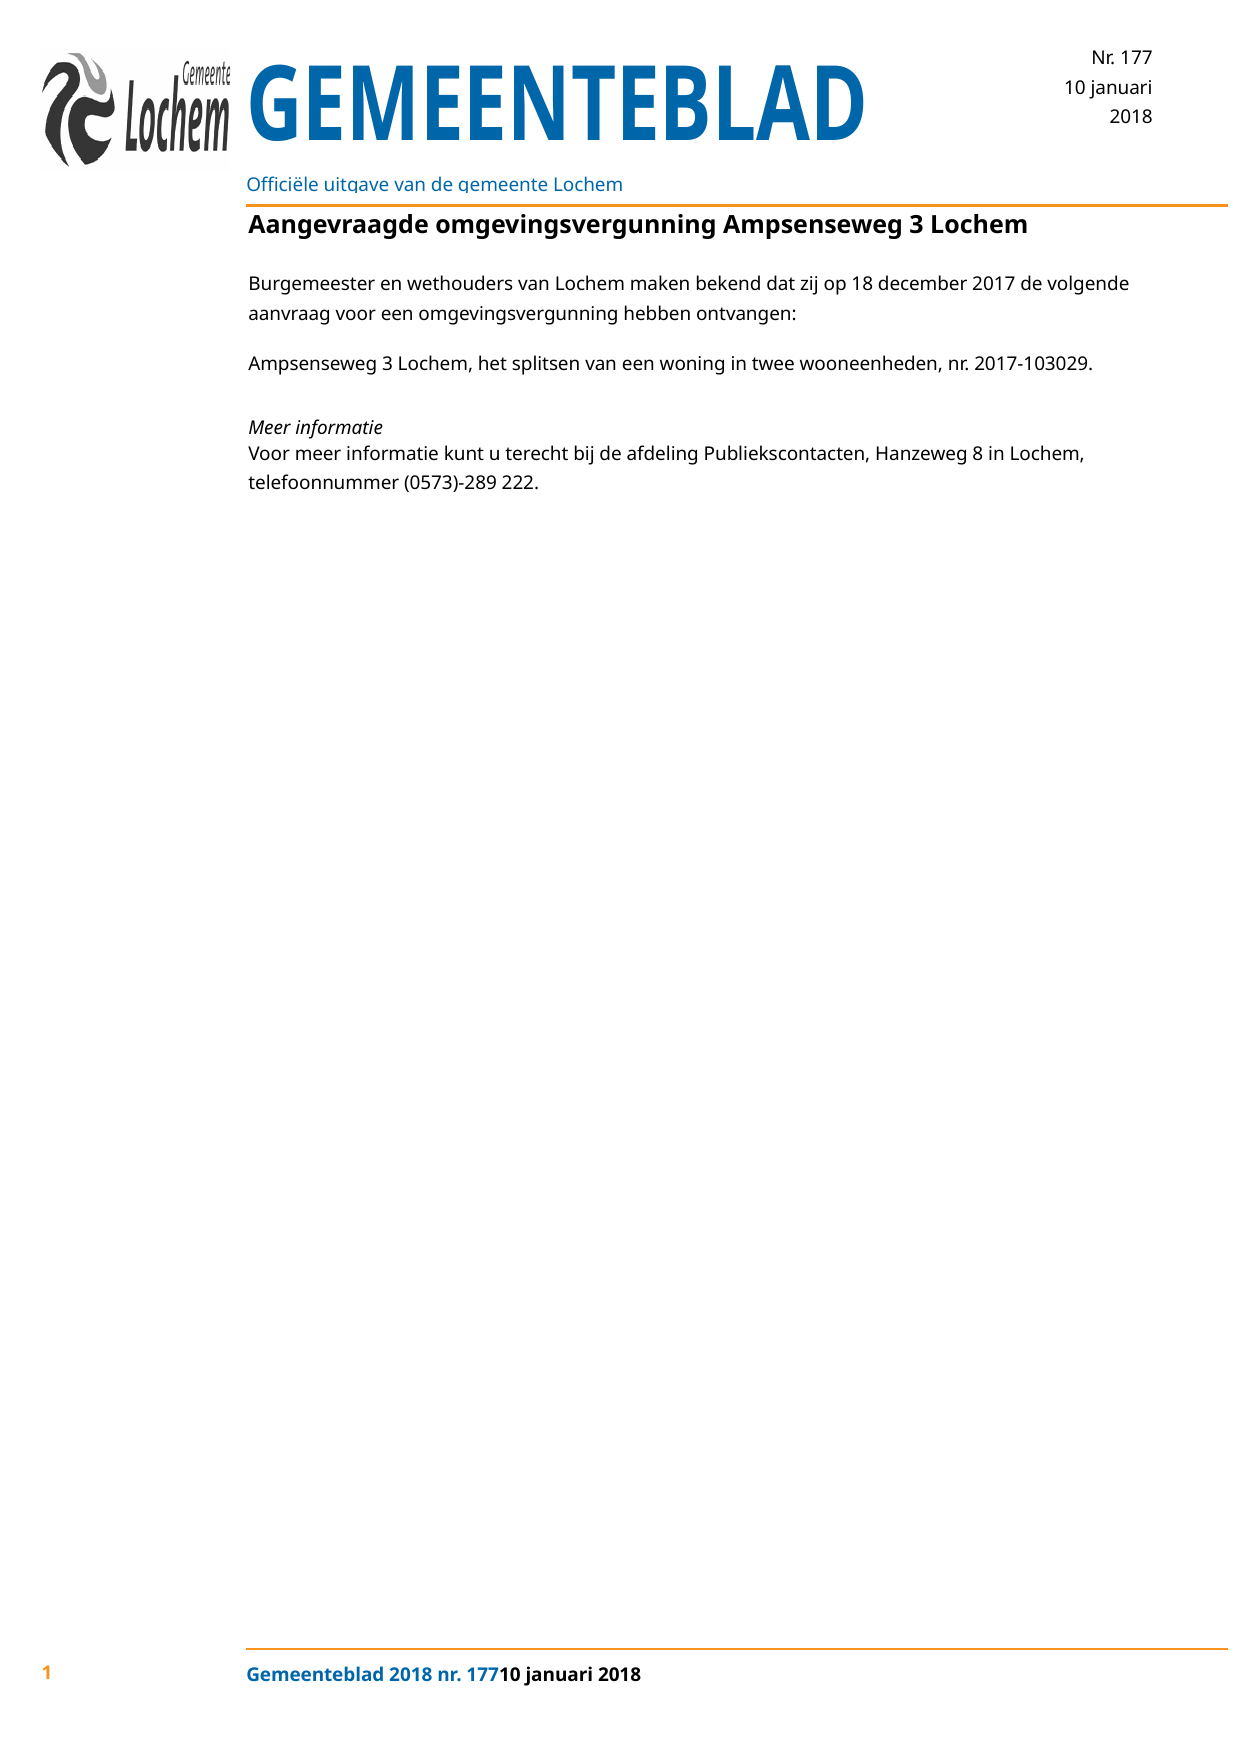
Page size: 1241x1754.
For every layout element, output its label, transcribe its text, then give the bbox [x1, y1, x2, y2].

text Meer informatie [248, 414, 1152, 440]
text Ampsenseweg 3 Lochem, het splitsen van een woning in twee wooneenheden, nr. 2017-103029. [248, 350, 1152, 376]
text Burgemeester en wethouders van Lochem maken bekend dat zij op 18 december 2017 de volgende aanvraag voor een omgevingsvergunning hebben ontvangen: [248, 270, 1152, 326]
text Aangevraagde omgevingsvergunning Ampsenseweg 3 Lochem [248, 207, 1152, 241]
text Voor meer informatie kunt u terecht bij de afdeling Publiekscontacten, Hanzeweg 8 in Lochem, telefoonnummer (0573)-289 222. [248, 440, 1152, 495]
picture [41, 47, 231, 172]
